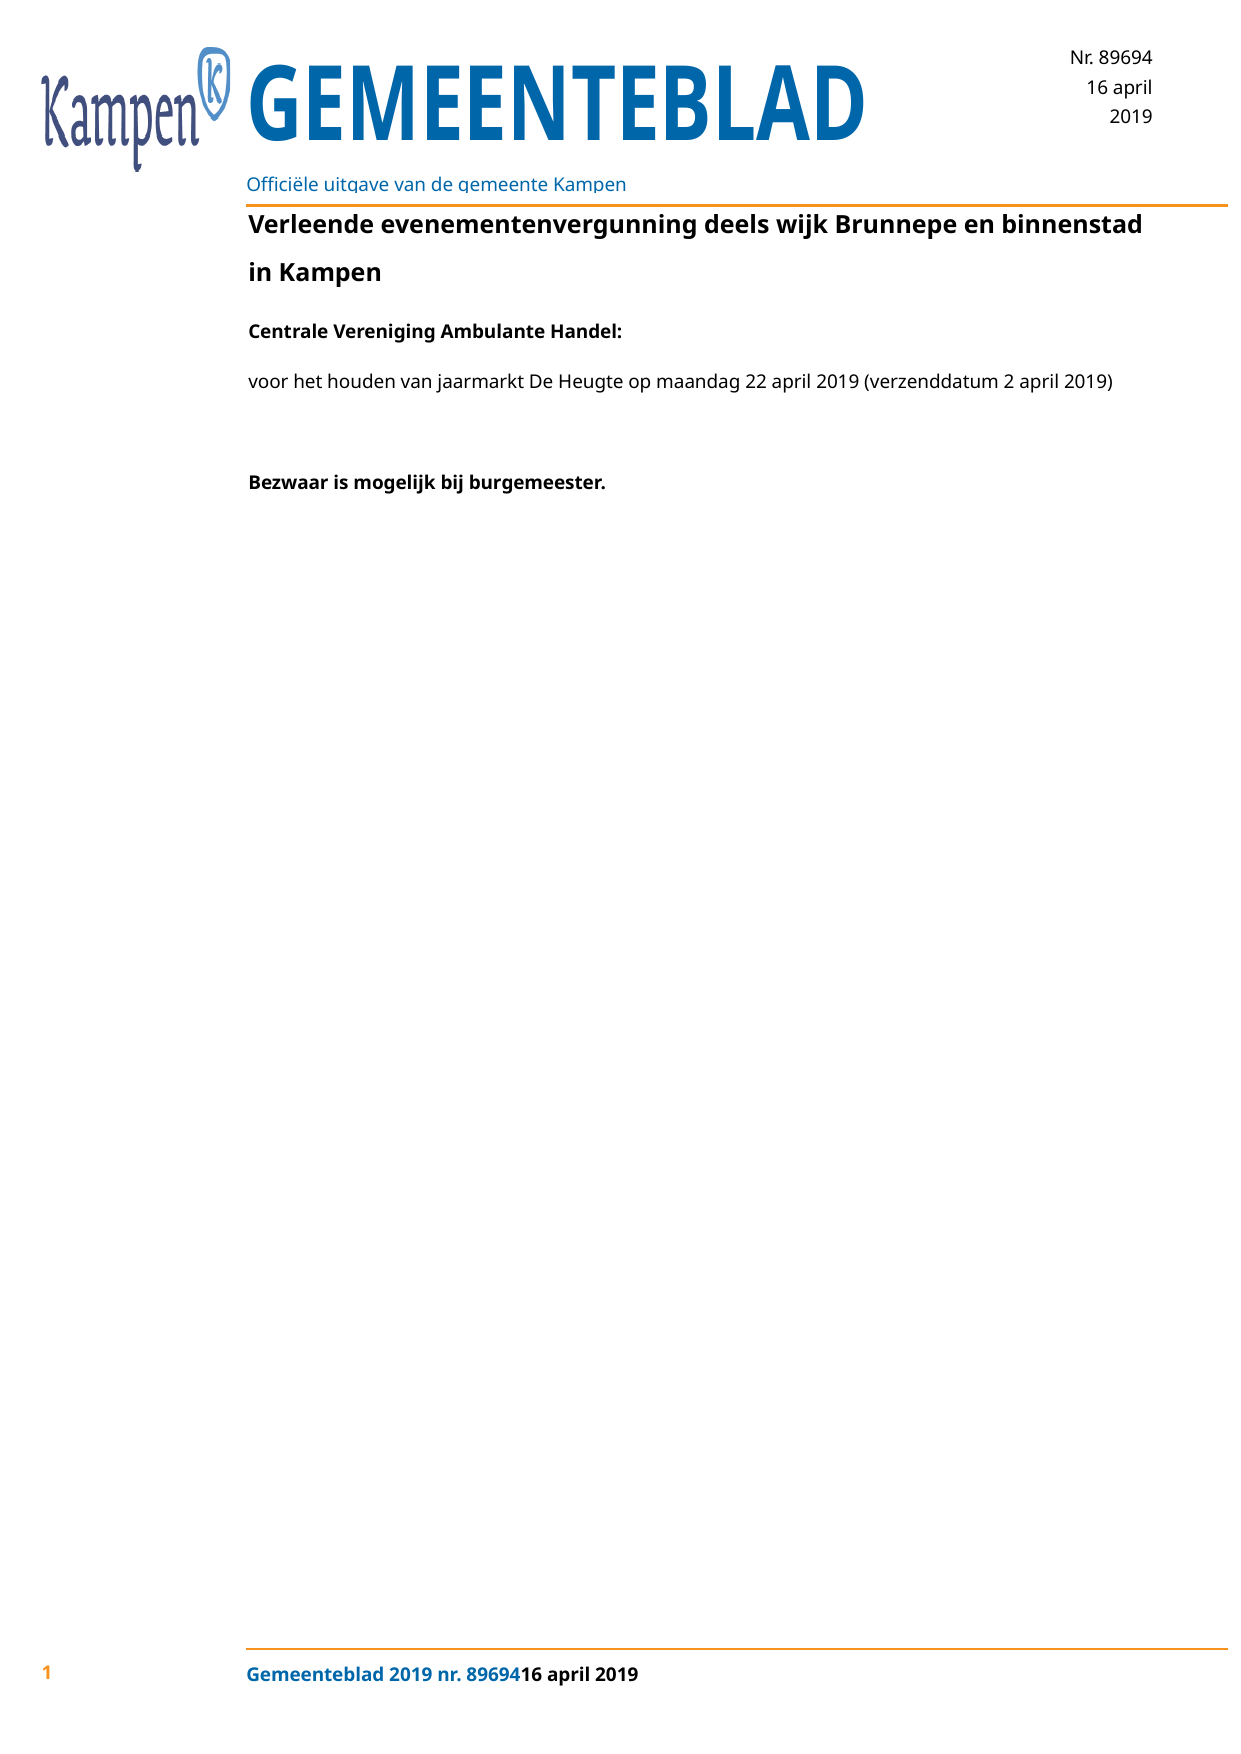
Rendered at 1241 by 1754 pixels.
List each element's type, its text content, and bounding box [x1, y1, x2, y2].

picture [41, 47, 231, 172]
text Verleende evenementenvergunning deels wijk Brunnepe en binnenstad in Kampen [248, 207, 1152, 288]
text voor het houden van jaarmarkt De Heugte op maandag 22 april 2019 (verzenddatum 2 april 2019) [248, 368, 1152, 394]
text Bezwaar is mogelijk bij burgemeester. [248, 469, 1152, 495]
text Centrale Vereniging Ambulante Handel: [248, 318, 1152, 344]
